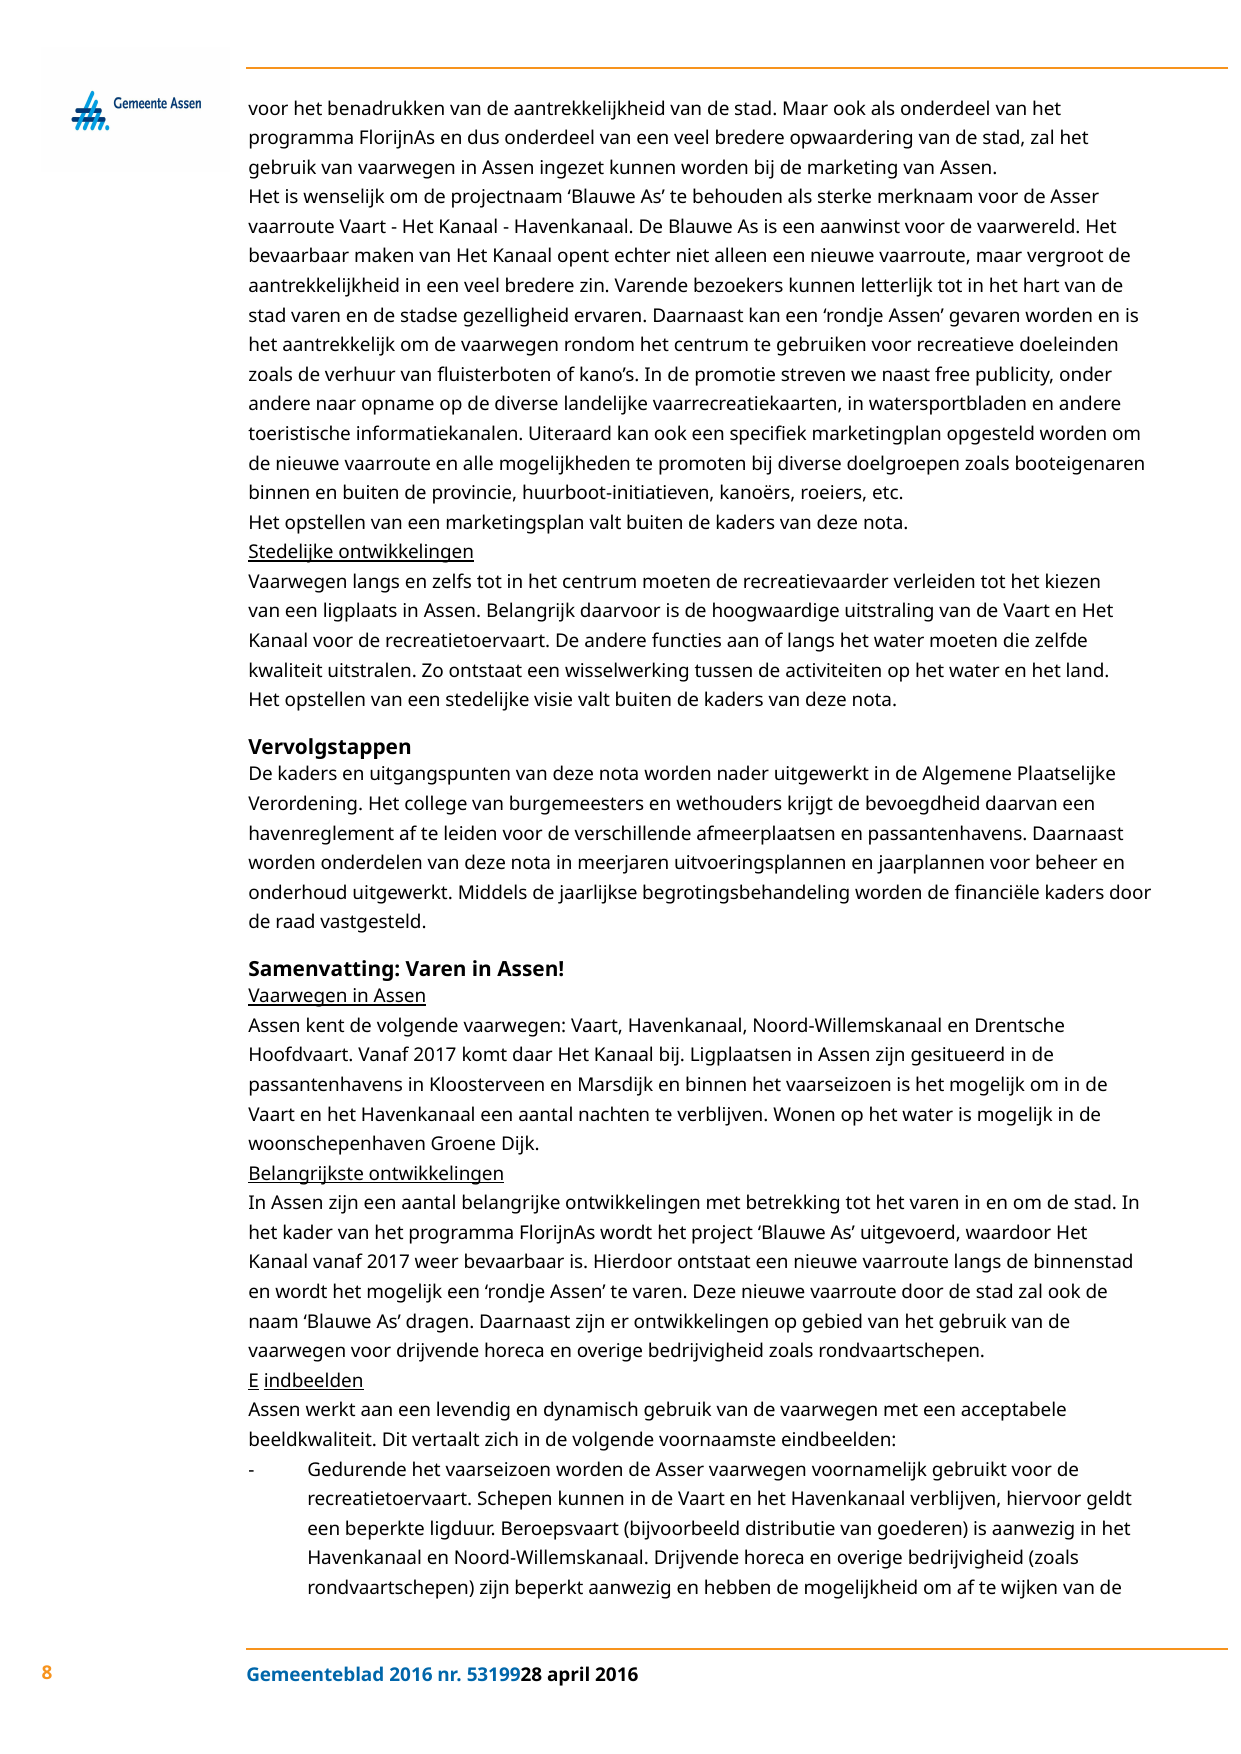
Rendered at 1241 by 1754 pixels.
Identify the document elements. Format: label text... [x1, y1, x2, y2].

text In Assen zijn een aantal belangrijke ontwikkelingen met betrekking tot het varen in en om de stad. In het kader van het programma FlorijnAs wordt het project ‘Blauwe As’ uitgevoerd, waardoor Het Kanaal vanaf 2017 weer bevaarbaar is. Hierdoor ontstaat een nieuwe vaarroute langs de binnenstad en wordt het mogelijk een ‘rondje Assen’ te varen. Deze nieuwe vaarroute door de stad zal ook de naam ‘Blauwe As’ dragen. Daarnaast zijn er ontwikkelingen op gebied van het gebruik van de vaarwegen voor drijvende horeca en overige bedrijvigheid zoals rondvaartschepen. [248, 1189, 1152, 1363]
text Stedelijke ontwikkelingen [248, 538, 1152, 564]
text Assen kent de volgende vaarwegen: Vaart, Havenkanaal, Noord-Willemskanaal en Drentsche Hoofdvaart. Vanaf 2017 komt daar Het Kanaal bij. Ligplaatsen in Assen zijn gesitueerd in de passantenhavens in Kloosterveen en Marsdijk en binnen het vaarseizoen is het mogelijk om in de Vaart en het Havenkanaal een aantal nachten te verblijven. Wonen op het water is mogelijk in de woonschepenhaven Groene Dijk. [248, 1012, 1152, 1156]
list Gedurende het vaarseizoen worden de Asser vaarwegen voornamelijk gebruikt voor de recreatietoervaart. Schepen kunnen in de Vaart en het Havenkanaal verblijven, hiervoor geldt een beperkte ligduur. Beroepsvaart (bijvoorbeeld distributie van goederen) is aanwezig in het Havenkanaal en Noord-Willemskanaal. Drijvende horeca en overige bedrijvigheid (zoals rondvaartschepen) zijn beperkt aanwezig en hebben de mogelijkheid om af te wijken van de [248, 1456, 1152, 1600]
text Het is wenselijk om de projectnaam ‘Blauwe As’ te behouden als sterke merknaam voor de Asser vaarroute Vaart - Het Kanaal - Havenkanaal. De Blauwe As is een aanwinst voor de vaarwereld. Het bevaarbaar maken van Het Kanaal opent echter niet alleen een nieuwe vaarroute, maar vergroot de aantrekkelijkheid in een veel bredere zin. Varende bezoekers kunnen letterlijk tot in het hart van de stad varen en de stadse gezelligheid ervaren. Daarnaast kan een ‘rondje Assen’ gevaren worden en is het aantrekkelijk om de vaarwegen rondom het centrum te gebruiken voor recreatieve doeleinden zoals de verhuur van fluisterboten of kano’s. In de promotie streven we naast free publicity, onder andere naar opname op de diverse landelijke vaarrecreatiekaarten, in watersportbladen en andere toeristische informatiekanalen. Uiteraard kan ook een specifiek marketingplan opgesteld worden om de nieuwe vaarroute en alle mogelijkheden te promoten bij diverse doelgroepen zoals booteigenaren binnen en buiten de provincie, huurboot-initiatieven, kanoërs, roeiers, etc. [248, 183, 1152, 505]
text Assen werkt aan een levendig en dynamisch gebruik van de vaarwegen met een acceptabele beeldkwaliteit. Dit vertaalt zich in de volgende voornaamste eindbeelden: [248, 1397, 1152, 1452]
text Het opstellen van een stedelijke visie valt buiten de kaders van deze nota. [248, 686, 1152, 712]
text De kaders en uitgangspunten van deze nota worden nader uitgewerkt in de Algemene Plaatselijke Verordening. Het college van burgemeesters en wethouders krijgt de bevoegdheid daarvan een havenreglement af te leiden voor de verschillende afmeerplaatsen en passantenhavens. Daarnaast worden onderdelen van deze nota in meerjaren uitvoeringsplannen en jaarplannen voor beheer en onderhoud uitgewerkt. Middels de jaarlijkse begrotingsbehandeling worden de financiële kaders door de raad vastgesteld. [248, 761, 1152, 934]
text Vaarwegen in Assen [248, 982, 1152, 1008]
text Samenvatting: Varen in Assen! [248, 954, 1152, 982]
text van een ligplaats in Assen. Belangrijk daarvoor is de hoogwaardige uitstraling van de Vaart en Het Kanaal voor de recreatietoervaart. De andere functies aan of langs het water moeten die zelfde kwaliteit uitstralen. Zo ontstaat een wisselwerking tussen de activiteiten op het water en het land. [248, 598, 1152, 683]
text Belangrijkste ontwikkelingen [248, 1160, 1152, 1186]
picture [41, 47, 231, 172]
text voor het benadrukken van de aantrekkelijkheid van de stad. Maar ook als onderdeel van het programma FlorijnAs en dus onderdeel van een veel bredere opwaardering van de stad, zal het gebruik van vaarwegen in Assen ingezet kunnen worden bij de marketing van Assen. [248, 95, 1152, 180]
text Vaarwegen langs en zelfs tot in het centrum moeten de recreatievaarder verleiden tot het kiezen [248, 568, 1152, 594]
text E indbeelden [248, 1367, 1152, 1393]
text Het opstellen van een marketingsplan valt buiten de kaders van deze nota. [248, 509, 1152, 535]
text Vervolgstappen [248, 732, 1152, 761]
